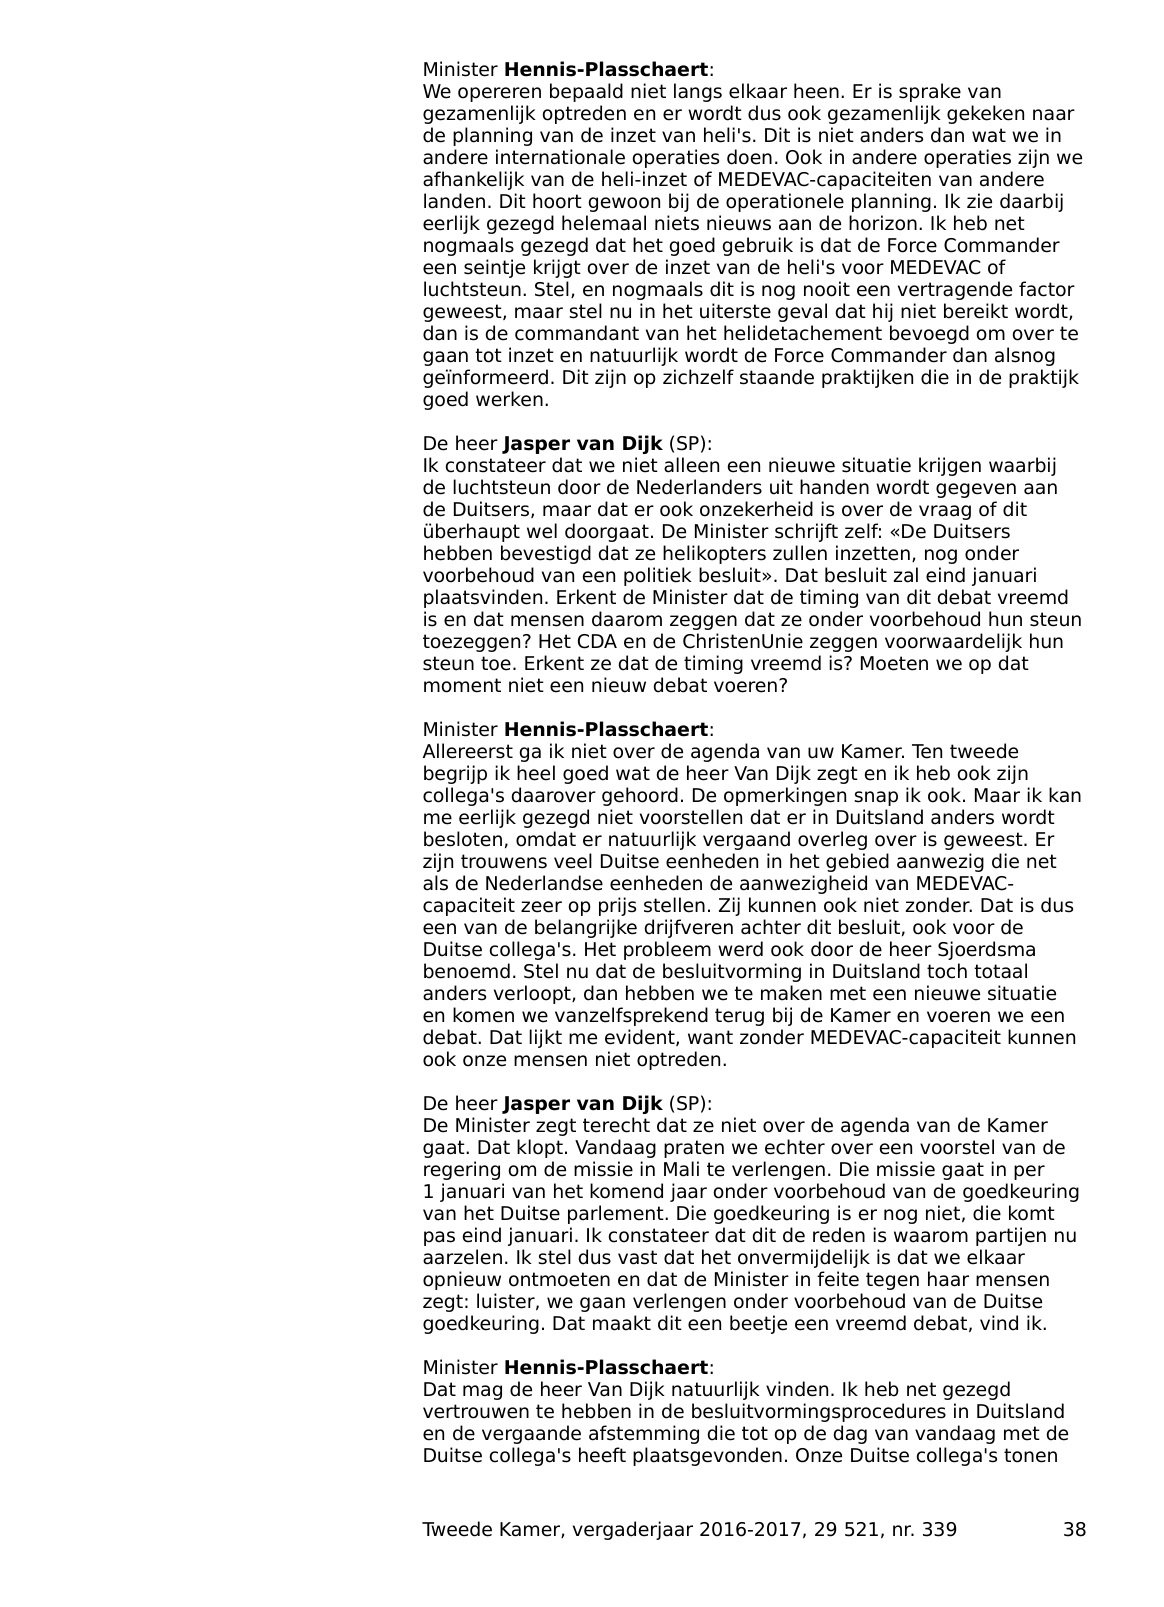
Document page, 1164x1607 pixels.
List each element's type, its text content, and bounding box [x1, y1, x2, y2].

text We opereren bepaald niet langs elkaar heen. Er is sprake van gezamenlijk optreden en er wordt dus ook gezamenlijk gekeken naar de planning van de inzet van heli's. Dit is niet anders dan wat we in andere internationale operaties doen. Ook in andere operaties zijn we afhankelijk van de heli-inzet of MEDEVAC-capaciteiten van andere landen. Dit hoort gewoon bij de operationele planning. Ik zie daarbij eerlijk gezegd helemaal niets nieuws aan de horizon. Ik heb net nogmaals gezegd dat het goed gebruik is dat de Force Commander een seintje krijgt over de inzet van de heli's voor MEDEVAC of luchtsteun. Stel, en nogmaals dit is nog nooit een vertragende factor geweest, maar stel nu in het uiterste geval dat hij niet bereikt wordt, dan is de commandant van het helidetachement bevoegd om over te gaan tot inzet en natuurlijk wordt de Force Commander dan alsnog geïnformeerd. Dit zijn op zichzelf staande praktijken die in de praktijk goed werken. [422, 81, 1087, 411]
text Minister Hennis-Plasschaert: [422, 59, 1087, 81]
text Ik constateer dat we niet alleen een nieuwe situatie krijgen waarbij de luchtsteun door de Nederlanders uit handen wordt gegeven aan de Duitsers, maar dat er ook onzekerheid is over de vraag of dit überhaupt wel doorgaat. De Minister schrijft zelf: «De Duitsers hebben bevestigd dat ze helikopters zullen inzetten, nog onder voorbehoud van een politiek besluit». Dat besluit zal eind januari plaatsvinden. Erkent de Minister dat de timing van dit debat vreemd is en dat mensen daarom zeggen dat ze onder voorbehoud hun steun toezeggen? Het CDA en de ChristenUnie zeggen voorwaardelijk hun steun toe. Erkent ze dat de timing vreemd is? Moeten we op dat moment niet een nieuw debat voeren? [422, 455, 1087, 697]
text De heer Jasper van Dijk (SP): [422, 433, 1087, 455]
text Minister Hennis-Plasschaert: [422, 1357, 1087, 1379]
text Dat mag de heer Van Dijk natuurlijk vinden. Ik heb net gezegd vertrouwen te hebben in de besluitvormingsprocedures in Duitsland en de vergaande afstemming die tot op de dag van vandaag met de Duitse collega's heeft plaatsgevonden. Onze Duitse collega's tonen [422, 1379, 1087, 1467]
text De heer Jasper van Dijk (SP): [422, 1093, 1087, 1115]
text De Minister zegt terecht dat ze niet over de agenda van de Kamer gaat. Dat klopt. Vandaag praten we echter over een voorstel van de regering om de missie in Mali te verlengen. Die missie gaat in per 1 januari van het komend jaar onder voorbehoud van de goedkeuring van het Duitse parlement. Die goedkeuring is er nog niet, die komt pas eind januari. Ik constateer dat dit de reden is waarom partijen nu aarzelen. Ik stel dus vast dat het onvermijdelijk is dat we elkaar opnieuw ontmoeten en dat de Minister in feite tegen haar mensen zegt: luister, we gaan verlengen onder voorbehoud van de Duitse goedkeuring. Dat maakt dit een beetje een vreemd debat, vind ik. [422, 1115, 1087, 1334]
text Minister Hennis-Plasschaert: [422, 719, 1087, 741]
text Allereerst ga ik niet over de agenda van uw Kamer. Ten tweede begrijp ik heel goed wat de heer Van Dijk zegt en ik heb ook zijn collega's daarover gehoord. De opmerkingen snap ik ook. Maar ik kan me eerlijk gezegd niet voorstellen dat er in Duitsland anders wordt besloten, omdat er natuurlijk vergaand overleg over is geweest. Er zijn trouwens veel Duitse eenheden in het gebied aanwezig die net als de Nederlandse eenheden de aanwezigheid van MEDEVAC-capaciteit zeer op prijs stellen. Zij kunnen ook niet zonder. Dat is dus een van de belangrijke drijfveren achter dit besluit, ook voor de Duitse collega's. Het probleem werd ook door de heer Sjoerdsma benoemd. Stel nu dat de besluitvorming in Duitsland toch totaal anders verloopt, dan hebben we te maken met een nieuwe situatie en komen we vanzelfsprekend terug bij de Kamer en voeren we een debat. Dat lijkt me evident, want zonder MEDEVAC-capaciteit kunnen ook onze mensen niet optreden. [422, 741, 1087, 1071]
